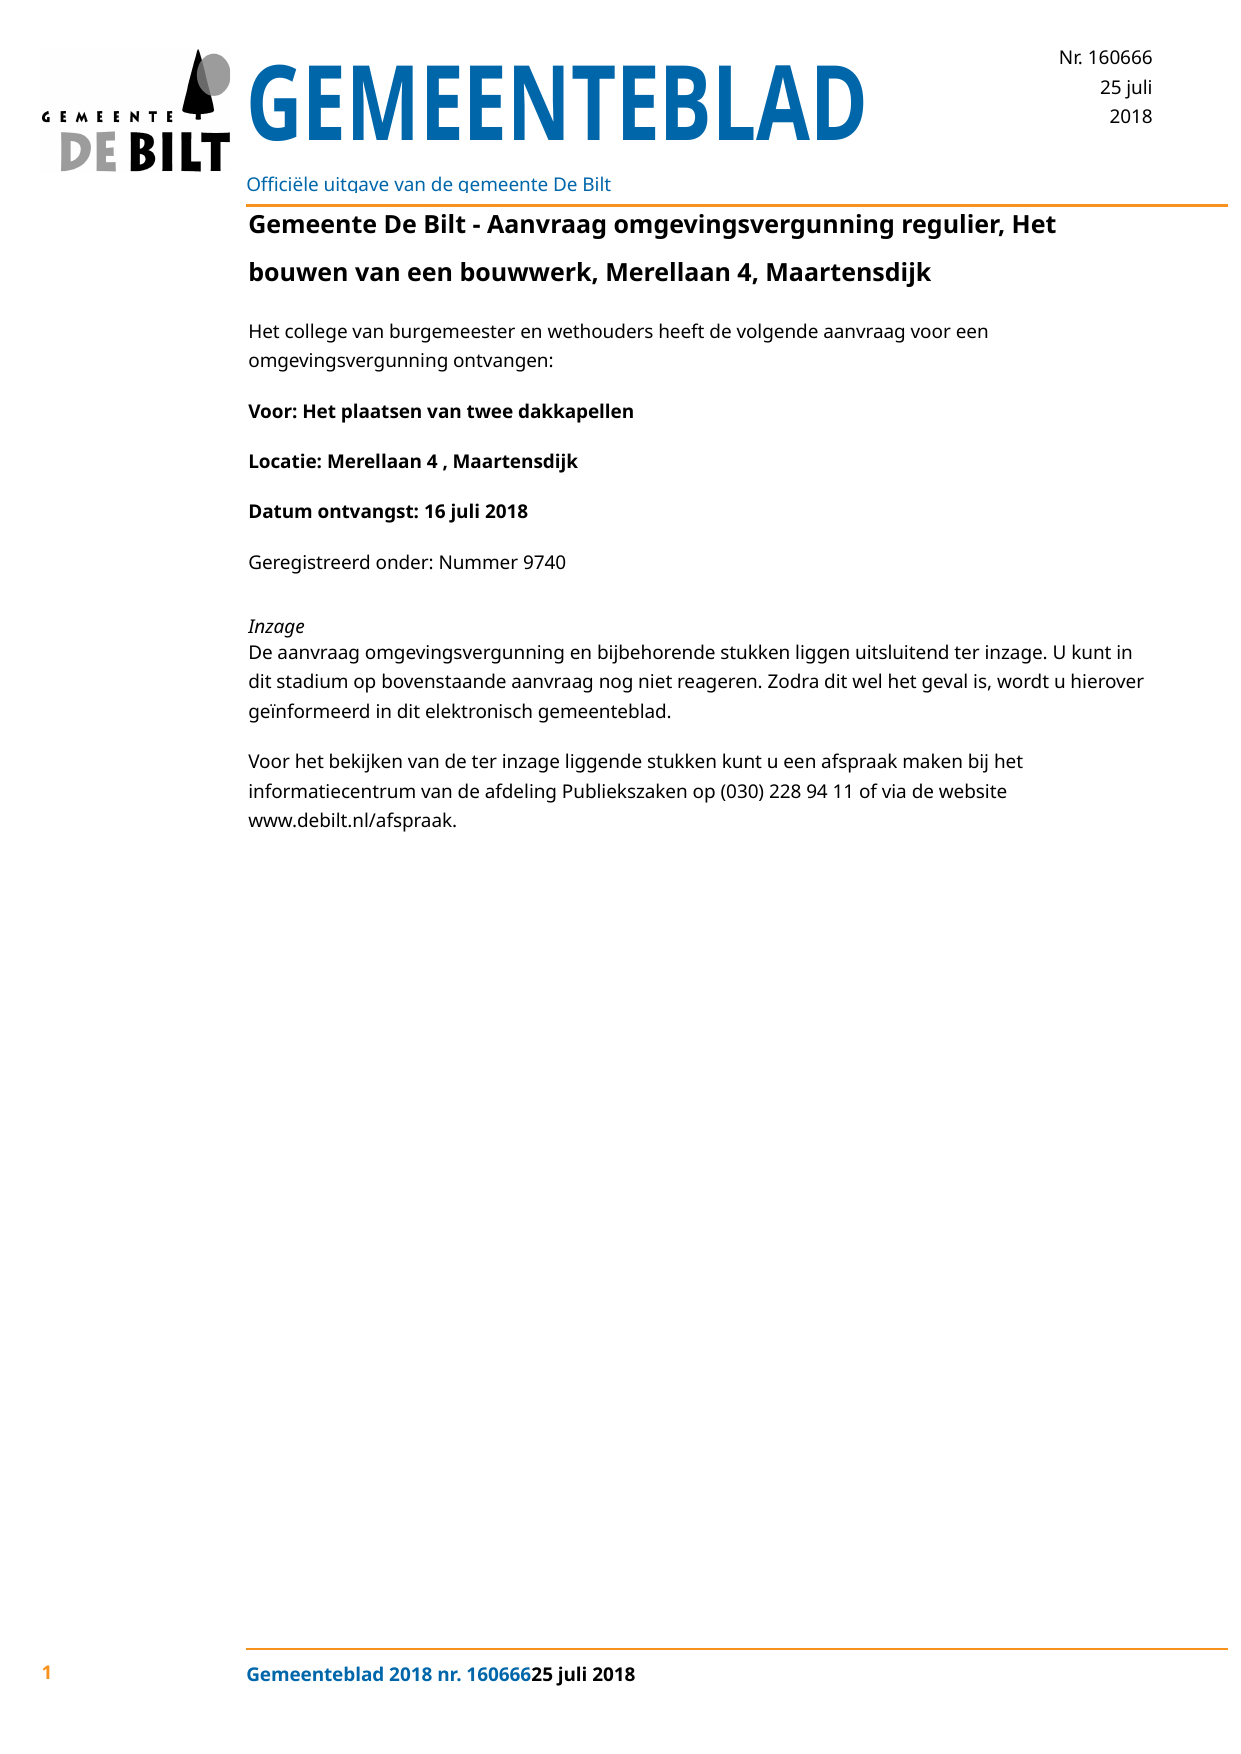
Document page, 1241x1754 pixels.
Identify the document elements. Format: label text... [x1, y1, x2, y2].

text Datum ontvangst: 16 juli 2018 [248, 499, 1152, 524]
text Het college van burgemeester en wethouders heeft de volgende aanvraag voor een omgevingsvergunning ontvangen: [248, 318, 1152, 373]
text Geregistreerd onder: Nummer 9740 [248, 549, 1152, 575]
text Voor: Het plaatsen van twee dakkapellen [248, 398, 1152, 424]
text Inzage [248, 613, 1152, 639]
text Gemeente De Bilt - Aanvraag omgevingsvergunning regulier, Het bouwen van een bouwwerk, Merellaan 4, Maartensdijk [248, 207, 1152, 288]
text Voor het bekijken van de ter inzage liggende stukken kunt u een afspraak maken bij het informatiecentrum van de afdeling Publiekszaken op (030) 228 94 11 of via de website www.debilt.nl/afspraak. [248, 748, 1152, 833]
picture [41, 47, 231, 172]
text Locatie: Merellaan 4 , Maartensdijk [248, 448, 1152, 474]
text De aanvraag omgevingsvergunning en bijbehorende stukken liggen uitsluitend ter inzage. U kunt in dit stadium op bovenstaande aanvraag nog niet reageren. Zodra dit wel het geval is, wordt u hierover geïnformeerd in dit elektronisch gemeenteblad. [248, 639, 1152, 724]
